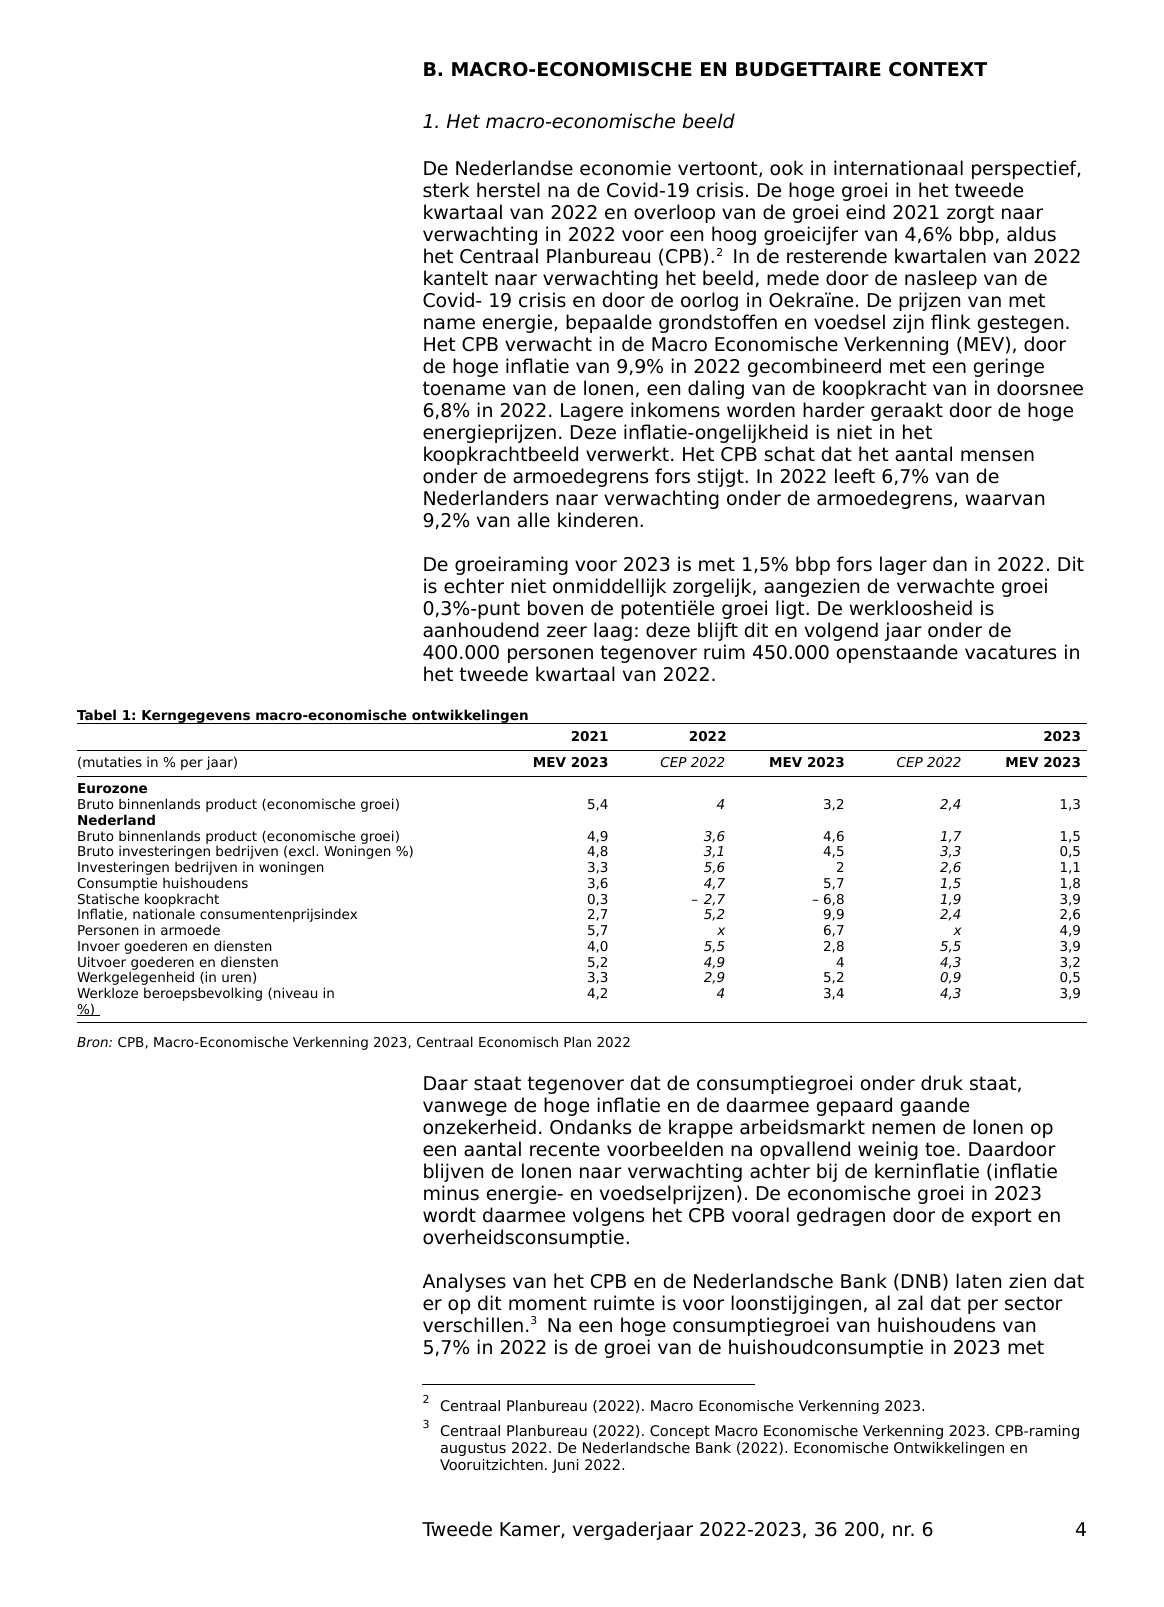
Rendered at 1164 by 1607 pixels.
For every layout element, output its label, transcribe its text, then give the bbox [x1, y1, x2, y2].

table_cell 4,3 [850, 954, 968, 970]
table_cell Personen in armoede [77, 923, 496, 939]
table_cell 5,4 [496, 797, 614, 813]
table_cell [969, 813, 1087, 828]
table_cell 3,6 [496, 876, 614, 891]
table_cell 2022 [614, 724, 732, 749]
table_cell – 2,7 [614, 891, 732, 907]
table_cell 1,8 [969, 876, 1087, 891]
table_cell [614, 813, 732, 828]
table_cell 5,2 [496, 954, 614, 970]
table_cell 4,7 [614, 876, 732, 891]
table_cell 5,7 [496, 923, 614, 939]
table_cell 5,5 [614, 939, 732, 954]
table_cell 1,5 [969, 829, 1087, 844]
table_cell [496, 777, 614, 797]
table_cell 4,3 [850, 986, 968, 1022]
table_cell 2,7 [496, 907, 614, 923]
text De groeiraming voor 2023 is met 1,5% bbp fors lager dan in 2022. Dit is echter niet onmiddellijk zorgelijk, aangezien de verwachte groei 0,3%-punt boven de potentiële groei ligt. De werkloosheid is aanhoudend zeer laag: deze blijft dit en volgend jaar onder de 400.000 personen tegenover ruim 450.000 openstaande vacatures in het tweede kwartaal van 2022. [422, 554, 1087, 686]
table_cell 4,6 [732, 829, 850, 844]
table_cell (mutaties in % per jaar) [77, 751, 496, 776]
table_cell x [850, 923, 968, 939]
table_cell 2021 [496, 724, 614, 749]
table_cell 2,4 [850, 907, 968, 923]
table_cell 2,6 [969, 907, 1087, 923]
table_cell 4,9 [614, 954, 732, 970]
table_cell 4 [614, 797, 732, 813]
table_cell 4,9 [969, 923, 1087, 939]
table_cell 3,9 [969, 986, 1087, 1022]
table_cell 5,7 [732, 876, 850, 891]
table_cell [850, 777, 968, 797]
text Daar staat tegenover dat de consumptiegroei onder druk staat, vanwege de hoge inflatie en de daarmee gepaard gaande onzekerheid. Ondanks de krappe arbeidsmarkt nemen de lonen op een aantal recente voorbeelden na opvallend weinig toe. Daardoor blijven de lonen naar verwachting achter bij de kerninflatie (inflatie minus energie- en voedselprijzen). De economische groei in 2023 wordt daarmee volgens het CPB vooral gedragen door de export en overheidsconsumptie. [422, 1073, 1087, 1248]
table_cell 1,9 [850, 891, 968, 907]
table_cell 5,2 [732, 970, 850, 986]
table_cell 5,6 [614, 860, 732, 876]
table_cell 0,9 [850, 970, 968, 986]
table_cell 2,9 [614, 970, 732, 986]
table_cell [850, 813, 968, 828]
table_cell 3,3 [496, 860, 614, 876]
table_cell 5,2 [614, 907, 732, 923]
table_cell [969, 777, 1087, 797]
table_cell Investeringen bedrijven in woningen [77, 860, 496, 876]
table_cell 5,5 [850, 939, 968, 954]
table_cell 4,8 [496, 844, 614, 860]
text Centraal Planbureau (2022). Concept Macro Economische Verkenning 2023. CPB-raming augustus 2022. De Nederlandsche Bank (2022). Economische Ontwikkelingen en Vooruitzichten. Juni 2022. [422, 1418, 1087, 1474]
table_cell 0,5 [969, 970, 1087, 986]
table_cell Nederland [77, 813, 496, 828]
table_cell 3,9 [969, 891, 1087, 907]
table_cell [614, 777, 732, 797]
table_cell 9,9 [732, 907, 850, 923]
table_cell Bron: CPB, Macro-Economische Verkenning 2023, Centraal Economisch Plan 2022 [77, 1023, 1087, 1051]
table_cell 4,5 [732, 844, 850, 860]
table_header Tabel 1: Kerngegevens macro-economische ontwikkelingen [77, 708, 1087, 723]
table_cell 3,2 [732, 797, 850, 813]
table_cell 3,2 [969, 954, 1087, 970]
table_cell 4 [732, 954, 850, 970]
table_cell 0,5 [969, 844, 1087, 860]
text De Nederlandse economie vertoont, ook in internationaal perspectief, sterk herstel na de Covid-19 crisis. De hoge groei in het tweede kwartaal van 2022 en overloop van de groei eind 2021 zorgt naar verwachting in 2022 voor een hoog groeicijfer van 4,6% bbp, aldus het Centraal Planbureau (CPB). In de resterende kwartalen van 2022 kantelt naar verwachting het beeld, mede door de nasleep van de Covid- 19 crisis en door de oorlog in Oekraïne. De prijzen van met name energie, bepaalde grondstoffen en voedsel zijn flink gestegen. Het CPB verwacht in de Macro Economische Verkenning (MEV), door de hoge inflatie van 9,9% in 2022 gecombineerd met een geringe toename van de lonen, een daling van de koopkracht van in doorsnee 6,8% in 2022. Lagere inkomens worden harder geraakt door de hoge energieprijzen. Deze inflatie-ongelijkheid is niet in het koopkrachtbeeld verwerkt. Het CPB schat dat het aantal mensen onder de armoedegrens fors stijgt. In 2022 leeft 6,7% van de Nederlanders naar verwachting onder de armoedegrens, waarvan 9,2% van alle kinderen. [422, 158, 1087, 532]
table_cell CEP 2022 [614, 751, 732, 776]
table_cell Invoer goederen en diensten [77, 939, 496, 954]
table_cell Bruto binnenlands product (economische groei) [77, 797, 496, 813]
table_cell 2,8 [732, 939, 850, 954]
table_cell 3,1 [614, 844, 732, 860]
table_cell Eurozone [77, 777, 496, 797]
text Centraal Planbureau (2022). Macro Economische Verkenning 2023. [422, 1393, 1087, 1416]
table_cell 4 [614, 986, 732, 1022]
table_cell [732, 813, 850, 828]
table_cell 4,9 [496, 829, 614, 844]
table_cell Werkloze beroepsbevolking (niveau in %) [77, 986, 496, 1022]
table_cell 3,3 [850, 844, 968, 860]
table_cell Uitvoer goederen en diensten [77, 954, 496, 970]
table_cell 1,7 [850, 829, 968, 844]
subtitle 1. Het macro-economische beeld [422, 111, 1087, 133]
table_cell 0,3 [496, 891, 614, 907]
table_cell 1,1 [969, 860, 1087, 876]
table_cell Statische koopkracht [77, 891, 496, 907]
table_cell 3,6 [614, 829, 732, 844]
text Analyses van het CPB en de Nederlandsche Bank (DNB) laten zien dat er op dit moment ruimte is voor loonstijgingen, al zal dat per sector verschillen. Na een hoge consumptiegroei van huishoudens van 5,7% in 2022 is de groei van de huishoudconsumptie in 2023 met [422, 1271, 1087, 1359]
table_cell 3,3 [496, 970, 614, 986]
table_cell 3,4 [732, 986, 850, 1022]
table_cell MEV 2023 [969, 751, 1087, 776]
table_cell MEV 2023 [732, 751, 850, 776]
table_cell Werkgelegenheid (in uren) [77, 970, 496, 986]
table_cell 2 [732, 860, 850, 876]
table_cell x [614, 923, 732, 939]
table_cell 4,2 [496, 986, 614, 1022]
table_cell 1,5 [850, 876, 968, 891]
subtitle B. MACRO-ECONOMISCHE EN BUDGETTAIRE CONTEXT [422, 59, 1087, 81]
table_cell Inflatie, nationale consumentenprijsindex [77, 907, 496, 923]
table_cell 3,9 [969, 939, 1087, 954]
table_cell 1,3 [969, 797, 1087, 813]
table_cell MEV 2023 [496, 751, 614, 776]
table_cell Consumptie huishoudens [77, 876, 496, 891]
table_cell CEP 2022 [850, 751, 968, 776]
table_cell [77, 724, 496, 749]
table_cell 2,4 [850, 797, 968, 813]
table_cell [732, 777, 850, 797]
table_cell 2,6 [850, 860, 968, 876]
table_cell 6,7 [732, 923, 850, 939]
table_cell 2023 [850, 724, 1087, 749]
table_cell – 6,8 [732, 891, 850, 907]
table_cell [496, 813, 614, 828]
table_cell Bruto binnenlands product (economische groei) [77, 829, 496, 844]
table_cell Bruto investeringen bedrijven (excl. Woningen %) [77, 844, 496, 860]
table_cell 4,0 [496, 939, 614, 954]
table_cell [732, 724, 850, 749]
